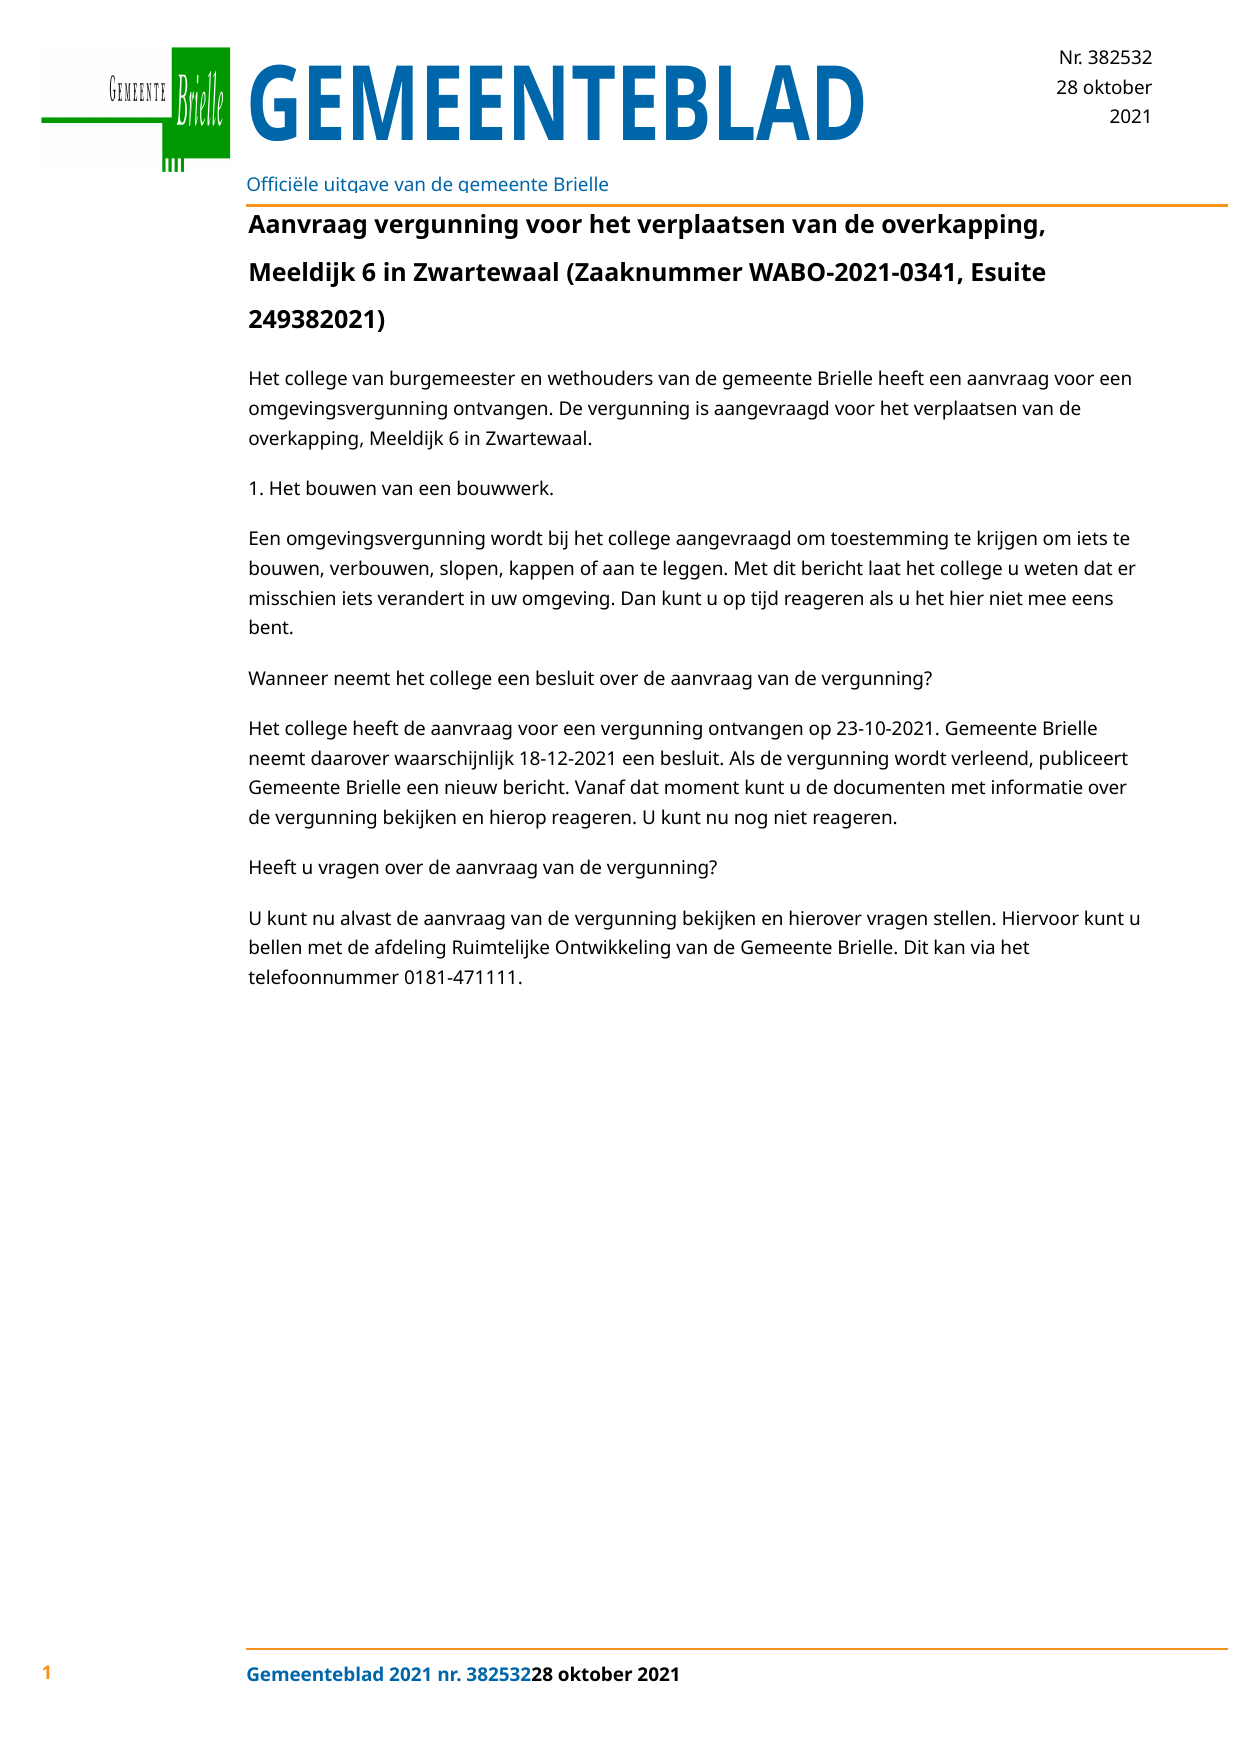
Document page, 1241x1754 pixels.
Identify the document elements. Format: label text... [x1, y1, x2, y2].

text Aanvraag vergunning voor het verplaatsen van de overkapping, Meeldijk 6 in Zwartewaal (Zaaknummer WABO-2021-0341, Esuite 249382021) [248, 207, 1152, 336]
text Het college heeft de aanvraag voor een vergunning ontvangen op 23-10-2021. Gemeente Brielle neemt daarover waarschijnlijk 18-12-2021 een besluit. Als de vergunning wordt verleend, publiceert Gemeente Brielle een nieuw bericht. Vanaf dat moment kunt u de documenten met informatie over de vergunning bekijken en hierop reageren. U kunt nu nog niet reageren. [248, 715, 1152, 829]
text Wanneer neemt het college een besluit over de aanvraag van de vergunning? [248, 665, 1152, 690]
text 1. Het bouwen van een bouwwerk. [248, 475, 1152, 501]
text Een omgevingsvergunning wordt bij het college aangevraagd om toestemming te krijgen om iets te bouwen, verbouwen, slopen, kappen of aan te leggen. Met dit bericht laat het college u weten dat er misschien iets verandert in uw omgeving. Dan kunt u op tijd reageren als u het hier niet mee eens bent. [248, 526, 1152, 640]
text U kunt nu alvast de aanvraag van de vergunning bekijken en hierover vragen stellen. Hiervoor kunt u bellen met de afdeling Ruimtelijke Ontwikkeling van de Gemeente Brielle. Dit kan via het telefoonnummer 0181-471111. [248, 905, 1152, 989]
picture [41, 47, 231, 172]
text Heeft u vragen over de aanvraag van de vergunning? [248, 854, 1152, 880]
text Het college van burgemeester en wethouders van de gemeente Brielle heeft een aanvraag voor een omgevingsvergunning ontvangen. De vergunning is aangevraagd voor het verplaatsen van de overkapping, Meeldijk 6 in Zwartewaal. [248, 366, 1152, 450]
